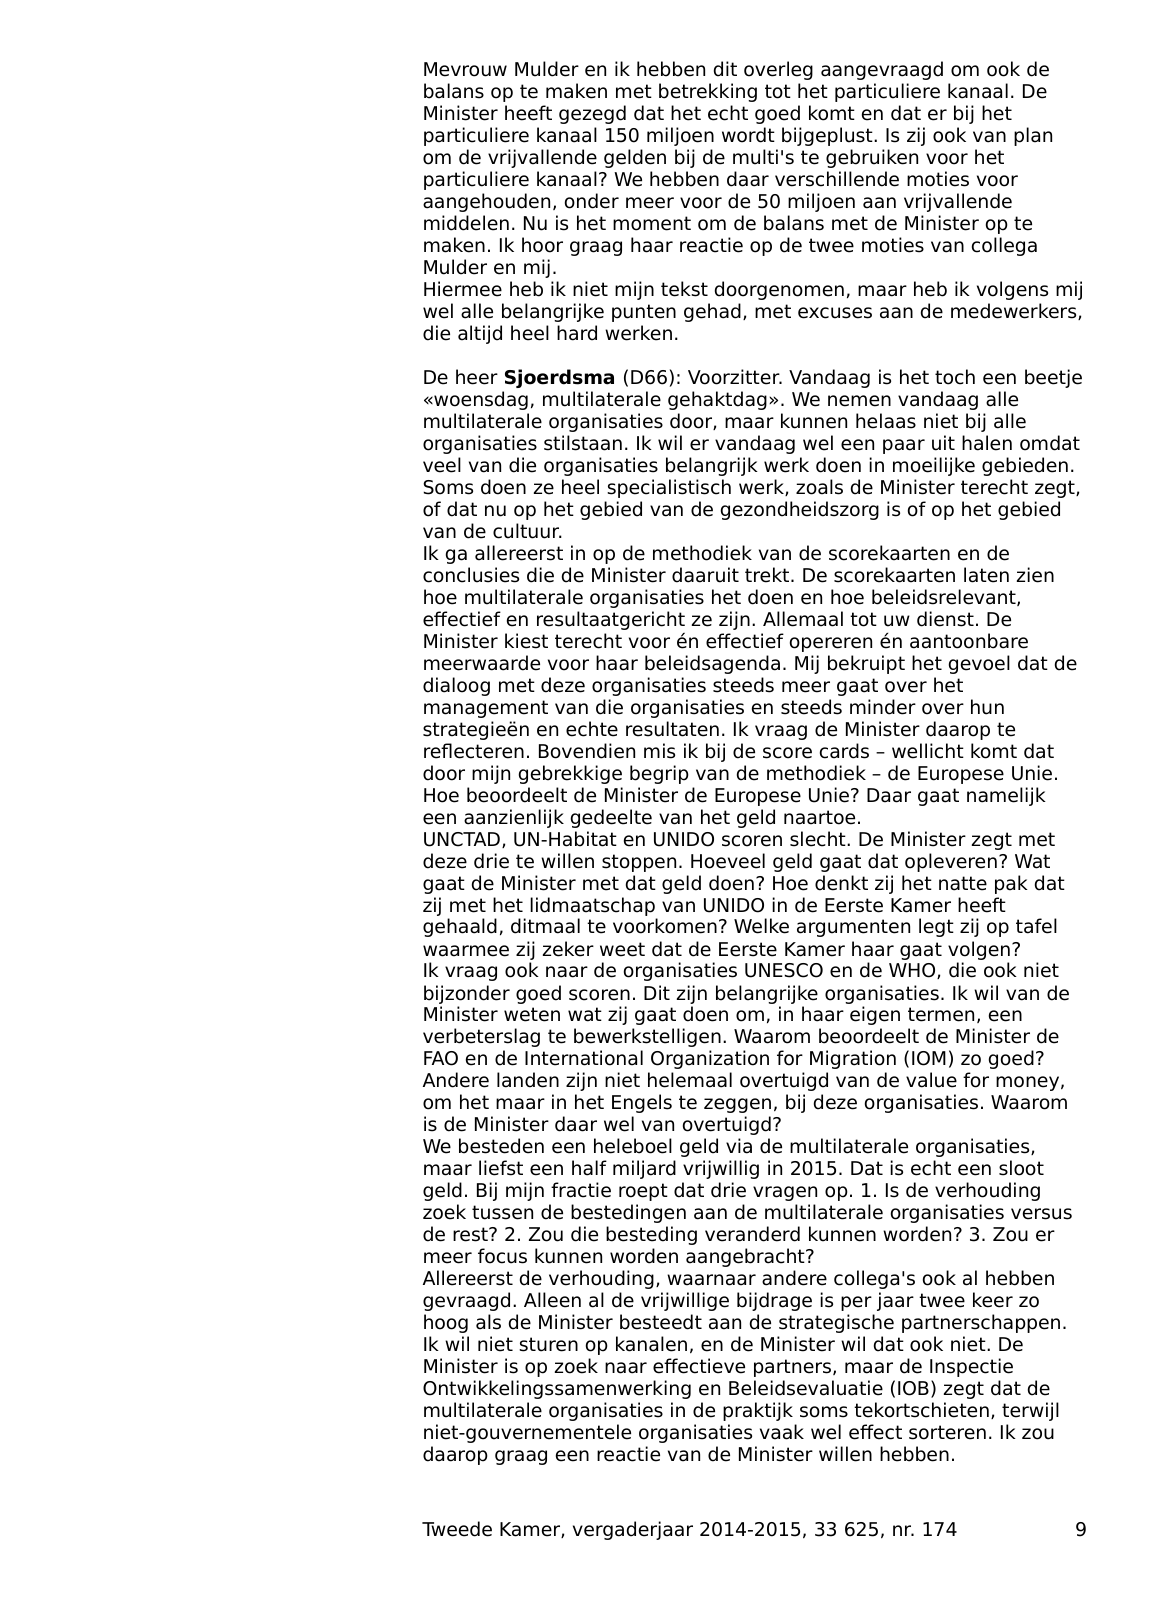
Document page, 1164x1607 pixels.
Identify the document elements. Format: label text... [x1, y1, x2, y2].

text Ik vraag ook naar de organisaties UNESCO en de WHO, die ook niet bijzonder goed scoren. Dit zijn belangrijke organisaties. Ik wil van de Minister weten wat zij gaat doen om, in haar eigen termen, een verbeterslag te bewerkstelligen. Waarom beoordeelt de Minister de FAO en de International Organization for Migration (IOM) zo goed? Andere landen zijn niet helemaal overtuigd van de value for money, om het maar in het Engels te zeggen, bij deze organisaties. Waarom is de Minister daar wel van overtuigd? [422, 960, 1087, 1136]
text De heer Sjoerdsma (D66): Voorzitter. Vandaag is het toch een beetje «woensdag, multilaterale gehaktdag». We nemen vandaag alle multilaterale organisaties door, maar kunnen helaas niet bij alle organisaties stilstaan. Ik wil er vandaag wel een paar uit halen omdat veel van die organisaties belangrijk werk doen in moeilijke gebieden. Soms doen ze heel specialistisch werk, zoals de Minister terecht zegt, of dat nu op het gebied van de gezondheidszorg is of op het gebied van de cultuur. [422, 367, 1087, 543]
text Allereerst de verhouding, waarnaar andere collega's ook al hebben gevraagd. Alleen al de vrijwillige bijdrage is per jaar twee keer zo hoog als de Minister besteedt aan de strategische partnerschappen. Ik wil niet sturen op kanalen, en de Minister wil dat ook niet. De Minister is op zoek naar effectieve partners, maar de Inspectie Ontwikkelingssamenwerking en Beleidsevaluatie (IOB) zegt dat de multilaterale organisaties in de praktijk soms tekortschieten, terwijl niet-gouvernementele organisaties vaak wel effect sorteren. Ik zou daarop graag een reactie van de Minister willen hebben. [422, 1268, 1087, 1466]
text UNCTAD, UN-Habitat en UNIDO scoren slecht. De Minister zegt met deze drie te willen stoppen. Hoeveel geld gaat dat opleveren? Wat gaat de Minister met dat geld doen? Hoe denkt zij het natte pak dat zij met het lidmaatschap van UNIDO in de Eerste Kamer heeft gehaald, ditmaal te voorkomen? Welke argumenten legt zij op tafel waarmee zij zeker weet dat de Eerste Kamer haar gaat volgen? [422, 828, 1087, 960]
text We besteden een heleboel geld via de multilaterale organisaties, maar liefst een half miljard vrijwillig in 2015. Dat is echt een sloot geld. Bij mijn fractie roept dat drie vragen op. 1. Is de verhouding zoek tussen de bestedingen aan de multilaterale organisaties versus de rest? 2. Zou die besteding veranderd kunnen worden? 3. Zou er meer focus kunnen worden aangebracht? [422, 1136, 1087, 1268]
text Ik ga allereerst in op de methodiek van de scorekaarten en de conclusies die de Minister daaruit trekt. De scorekaarten laten zien hoe multilaterale organisaties het doen en hoe beleidsrelevant, effectief en resultaatgericht ze zijn. Allemaal tot uw dienst. De Minister kiest terecht voor én effectief opereren én aantoonbare meerwaarde voor haar beleidsagenda. Mij bekruipt het gevoel dat de dialoog met deze organisaties steeds meer gaat over het management van die organisaties en steeds minder over hun strategieën en echte resultaten. Ik vraag de Minister daarop te reflecteren. Bovendien mis ik bij de score cards – wellicht komt dat door mijn gebrekkige begrip van de methodiek – de Europese Unie. Hoe beoordeelt de Minister de Europese Unie? Daar gaat namelijk een aanzienlijk gedeelte van het geld naartoe. [422, 543, 1087, 828]
text Mevrouw Mulder en ik hebben dit overleg aangevraagd om ook de balans op te maken met betrekking tot het particuliere kanaal. De Minister heeft gezegd dat het echt goed komt en dat er bij het particuliere kanaal 150 miljoen wordt bijgeplust. Is zij ook van plan om de vrijvallende gelden bij de multi's te gebruiken voor het particuliere kanaal? We hebben daar verschillende moties voor aangehouden, onder meer voor de 50 miljoen aan vrijvallende middelen. Nu is het moment om de balans met de Minister op te maken. Ik hoor graag haar reactie op de twee moties van collega Mulder en mij. [422, 59, 1087, 279]
text Hiermee heb ik niet mijn tekst doorgenomen, maar heb ik volgens mij wel alle belangrijke punten gehad, met excuses aan de medewerkers, die altijd heel hard werken. [422, 279, 1087, 345]
